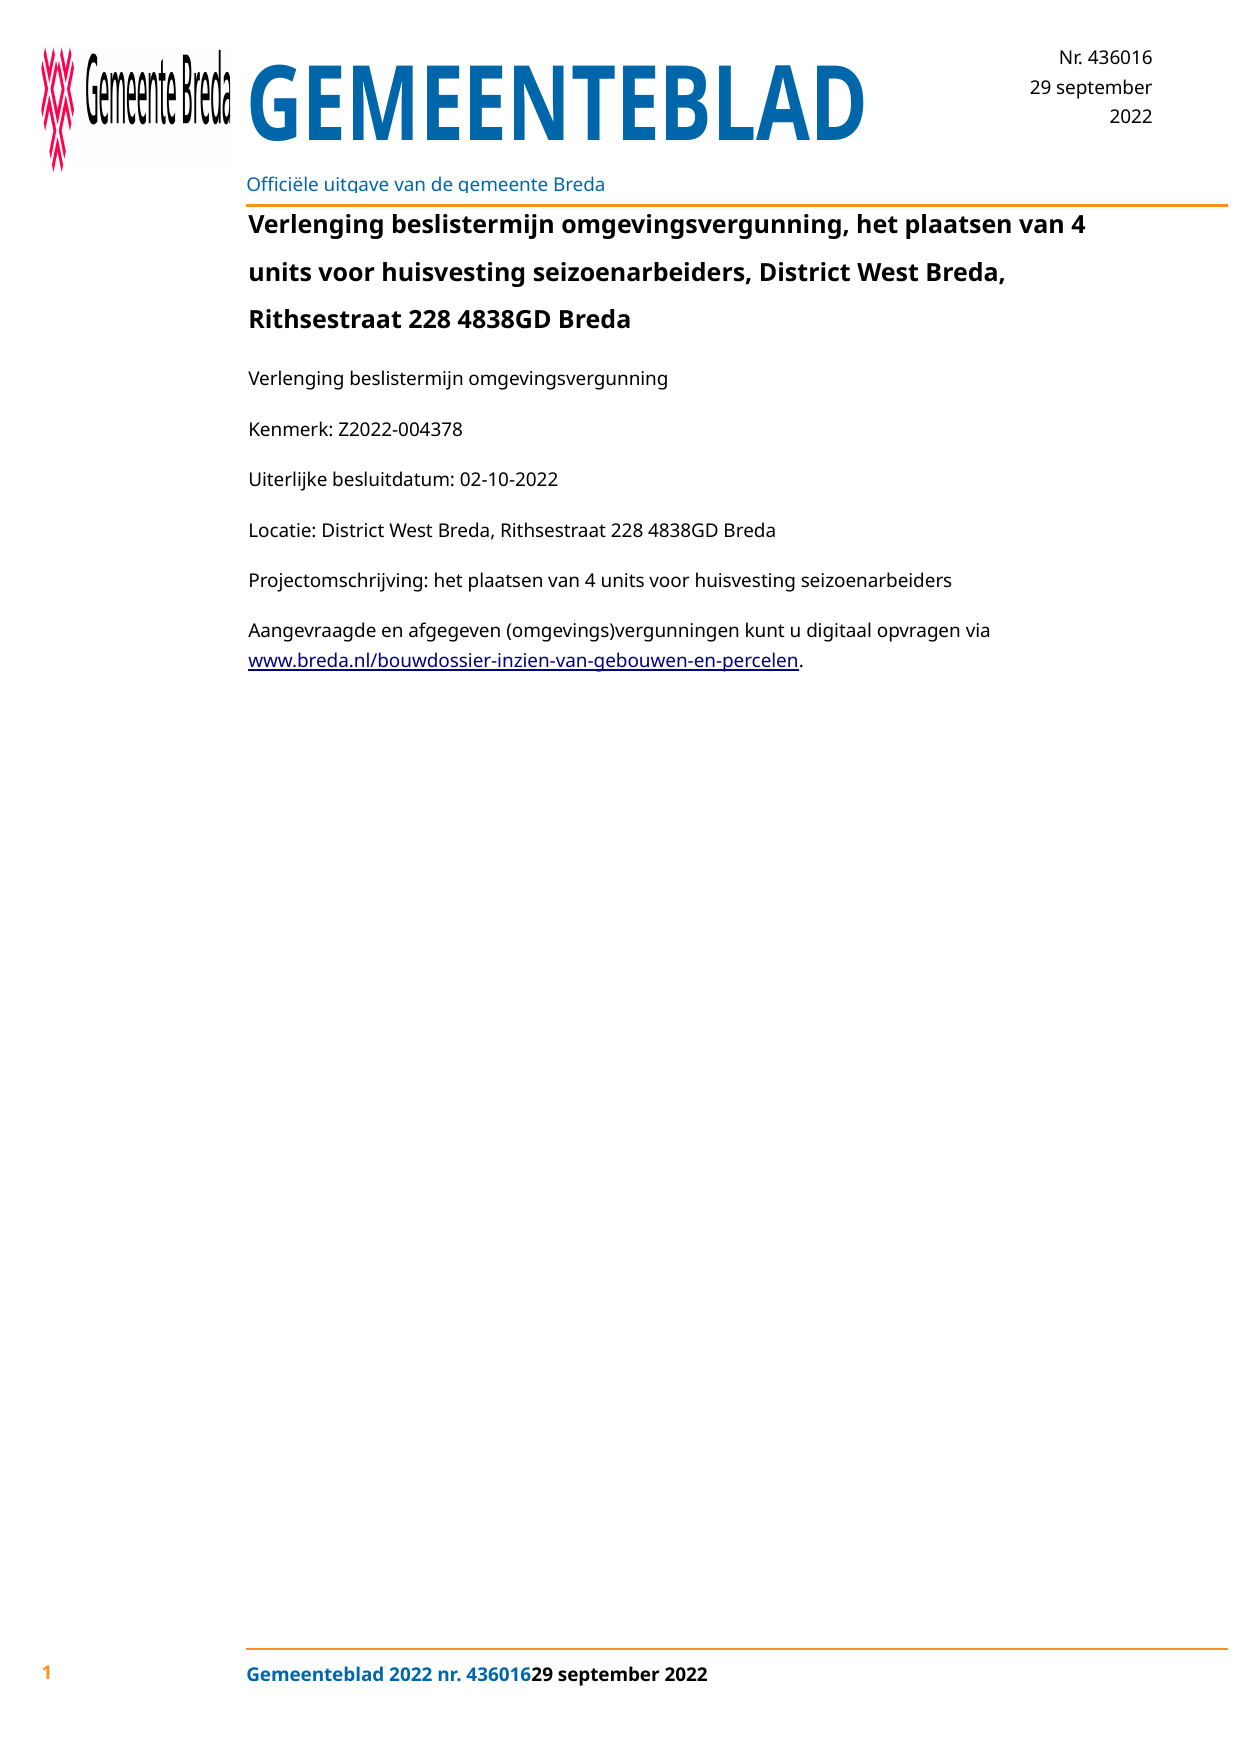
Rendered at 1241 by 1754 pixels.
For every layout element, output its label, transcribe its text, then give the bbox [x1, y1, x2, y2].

text Projectomschrijving: het plaatsen van 4 units voor huisvesting seizoenarbeiders [248, 567, 1152, 593]
text Uiterlijke besluitdatum: 02-10-2022 [248, 466, 1152, 492]
text Aangevraagde en afgegeven (omgevings)vergunningen kunt u digitaal opvragen via www.breda.nl/bouwdossier-inzien-van-gebouwen-en-percelen. [248, 618, 1152, 673]
text Verlenging beslistermijn omgevingsvergunning [248, 366, 1152, 391]
picture [41, 47, 231, 172]
text Kenmerk: Z2022-004378 [248, 416, 1152, 442]
text Verlenging beslistermijn omgevingsvergunning, het plaatsen van 4 units voor huisvesting seizoenarbeiders, District West Breda, Rithsestraat 228 4838GD Breda [248, 207, 1152, 336]
text Locatie: District West Breda, Rithsestraat 228 4838GD Breda [248, 517, 1152, 542]
